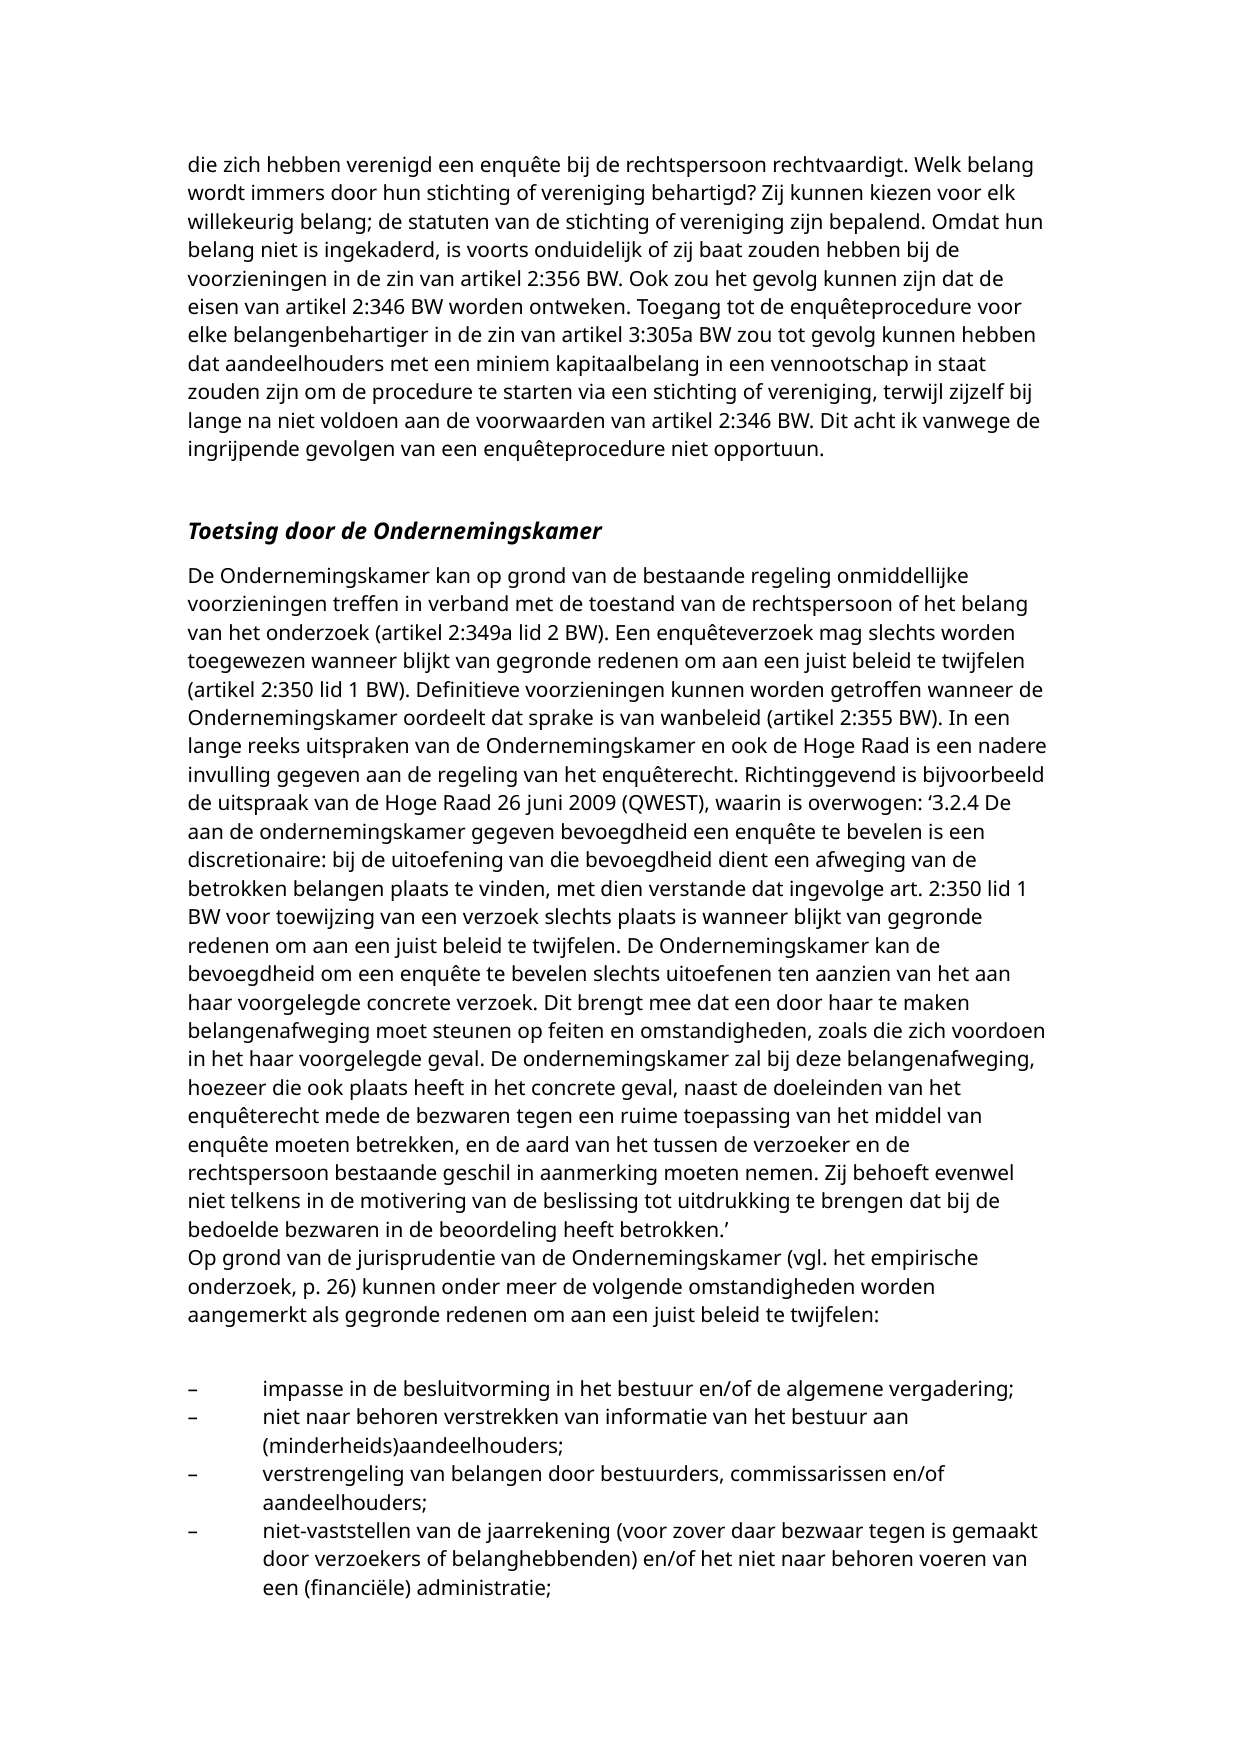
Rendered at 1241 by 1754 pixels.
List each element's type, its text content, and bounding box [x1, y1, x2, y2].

text die zich hebben verenigd een enquête bij de rechtspersoon rechtvaardigt. Welk belang wordt immers door hun stichting of vereniging behartigd? Zij kunnen kiezen voor elk willekeurig belang; de statuten van de stichting of vereniging zijn bepalend. Omdat hun belang niet is ingekaderd, is voorts onduidelijk of zij baat zouden hebben bij de voorzieningen in de zin van artikel 2:356 BW. Ook zou het gevolg kunnen zijn dat de eisen van artikel 2:346 BW worden ontweken. Toegang tot de enquêteprocedure voor elke belangenbehartiger in de zin van artikel 3:305a BW zou tot gevolg kunnen hebben dat aandeelhouders met een miniem kapitaalbelang in een vennootschap in staat zouden zijn om de procedure te starten via een stichting of vereniging, terwijl zijzelf bij lange na niet voldoen aan de voorwaarden van artikel 2:346 BW. Dit acht ik vanwege de ingrijpende gevolgen van een enquêteprocedure niet opportuun. [187, 150, 1053, 463]
text Op grond van de jurisprudentie van de Ondernemingskamer (vgl. het empirische onderzoek, p. 26) kunnen onder meer de volgende omstandigheden worden aangemerkt als gegronde redenen om aan een juist beleid te twijfelen: [187, 1243, 1053, 1329]
subtitle Toetsing door de Ondernemingskamer [187, 515, 1053, 546]
list niet-vaststellen van de jaarrekening (voor zover daar bezwaar tegen is gemaakt door verzoekers of belanghebbenden) en/of het niet naar behoren voeren van een (financiële) administratie; [187, 1516, 1053, 1601]
list niet naar behoren verstrekken van informatie van het bestuur aan (minderheids)aandeelhouders; [187, 1402, 1053, 1459]
text De Ondernemingskamer kan op grond van de bestaande regeling onmiddellijke voorzieningen treffen in verband met de toestand van de rechtspersoon of het belang van het onderzoek (artikel 2:349a lid 2 BW). Een enquêteverzoek mag slechts worden toegewezen wanneer blijkt van gegronde redenen om aan een juist beleid te twijfelen (artikel 2:350 lid 1 BW). Definitieve voorzieningen kunnen worden getroffen wanneer de Ondernemingskamer oordeelt dat sprake is van wanbeleid (artikel 2:355 BW). In een lange reeks uitspraken van de Ondernemingskamer en ook de Hoge Raad is een nadere invulling gegeven aan de regeling van het enquêterecht. Richtinggevend is bijvoorbeeld de uitspraak van de Hoge Raad 26 juni 2009 (QWEST), waarin is overwogen: ‘3.2.4 De aan de ondernemingskamer gegeven bevoegdheid een enquête te bevelen is een discretionaire: bij de uitoefening van die bevoegdheid dient een afweging van de betrokken belangen plaats te vinden, met dien verstande dat ingevolge art. 2:350 lid 1 BW voor toewijzing van een verzoek slechts plaats is wanneer blijkt van gegronde redenen om aan een juist beleid te twijfelen. De Ondernemingskamer kan de bevoegdheid om een enquête te bevelen slechts uitoefenen ten aanzien van het aan haar voorgelegde concrete verzoek. Dit brengt mee dat een door haar te maken belangenafweging moet steunen op feiten en omstandigheden, zoals die zich voordoen in het haar voorgelegde geval. De ondernemingskamer zal bij deze belangenafweging, hoezeer die ook plaats heeft in het concrete geval, naast de doeleinden van het enquêterecht mede de bezwaren tegen een ruime toepassing van het middel van enquête moeten betrekken, en de aard van het tussen de verzoeker en de rechtspersoon bestaande geschil in aanmerking moeten nemen. Zij behoeft evenwel niet telkens in de motivering van de beslissing tot uitdrukking te brengen dat bij de bedoelde bezwaren in de beoordeling heeft betrokken.’ [187, 561, 1053, 1243]
list verstrengeling van belangen door bestuurders, commissarissen en/of aandeelhouders; [187, 1459, 1053, 1516]
list impasse in de besluitvorming in het bestuur en/of de algemene vergadering; [187, 1374, 1053, 1402]
